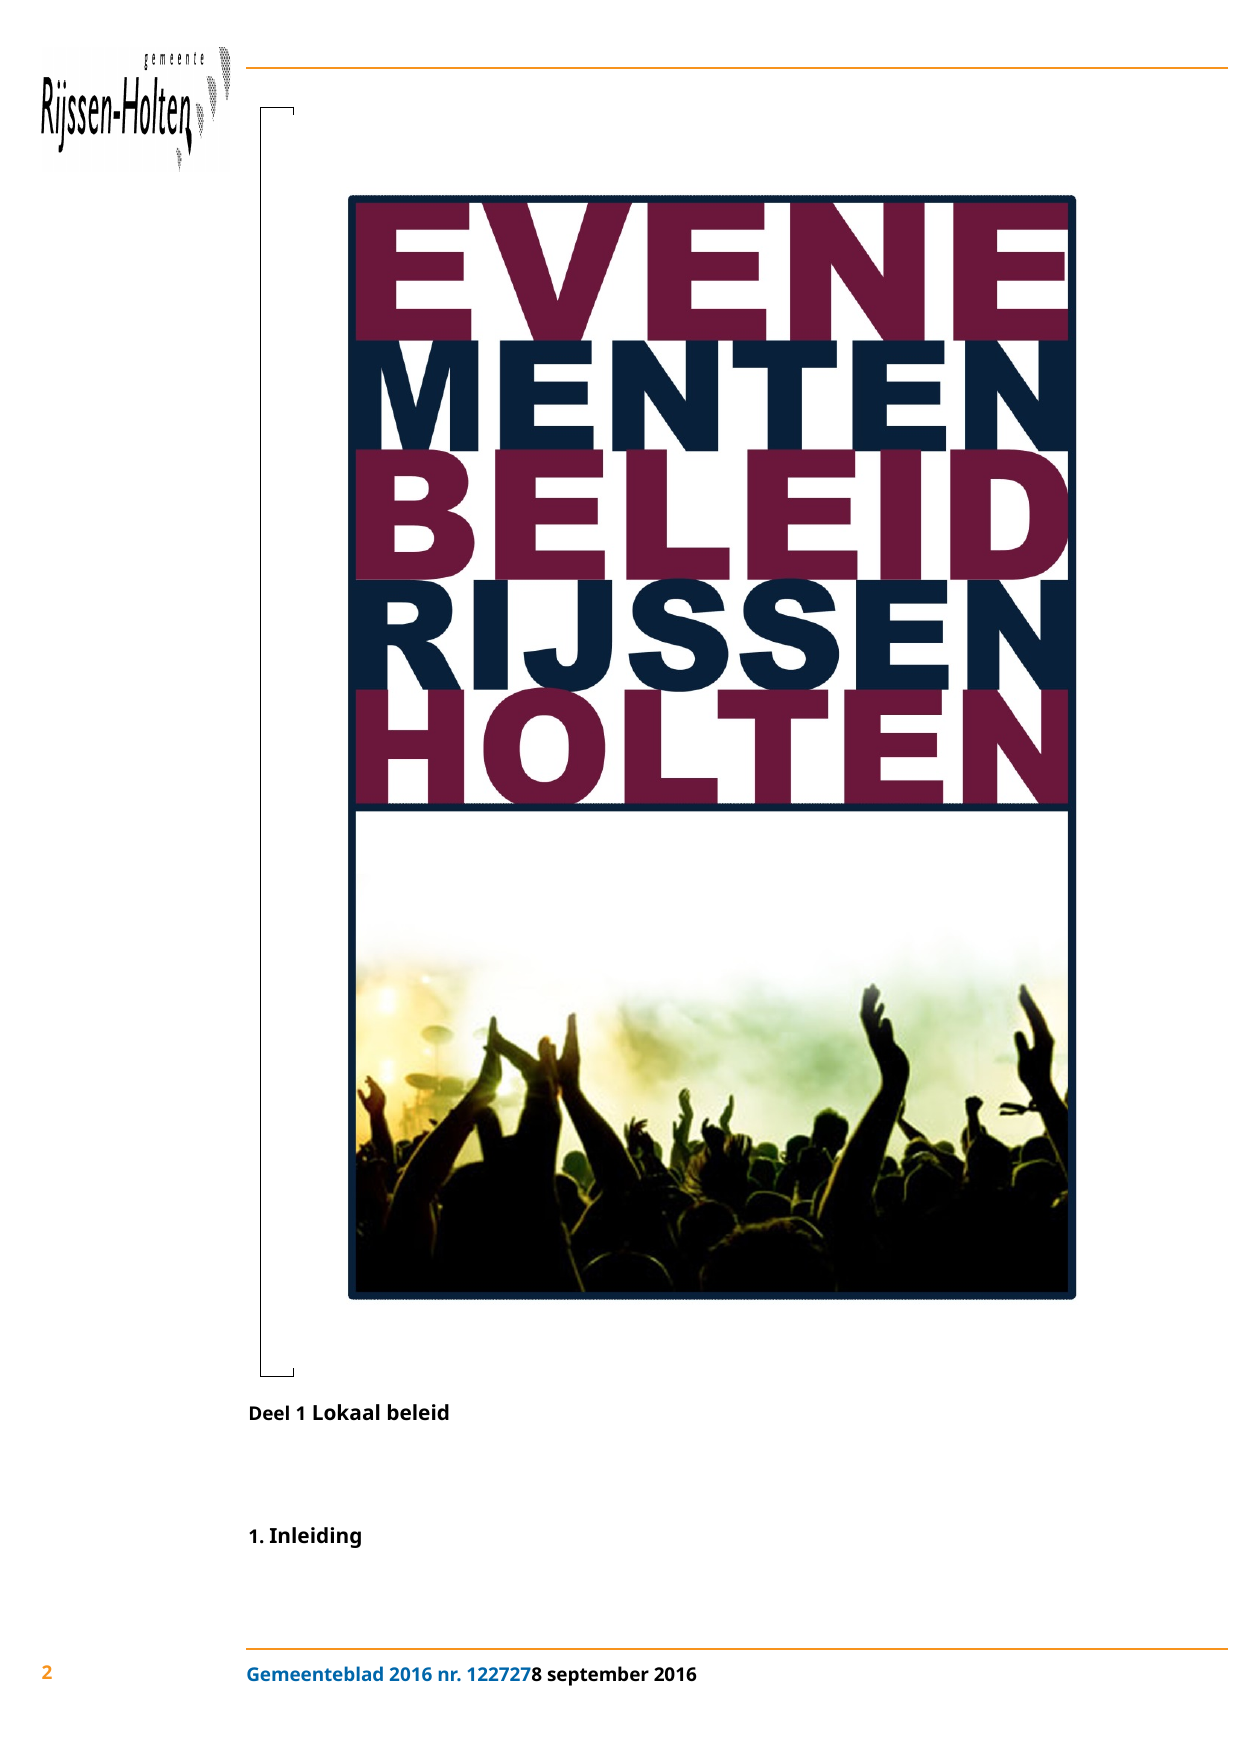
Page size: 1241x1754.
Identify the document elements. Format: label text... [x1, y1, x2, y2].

text Deel 1 Lokaal beleid [248, 1398, 1152, 1426]
picture [268, 115, 1155, 1368]
text 1. Inleiding [248, 1521, 1152, 1550]
picture [41, 47, 231, 172]
